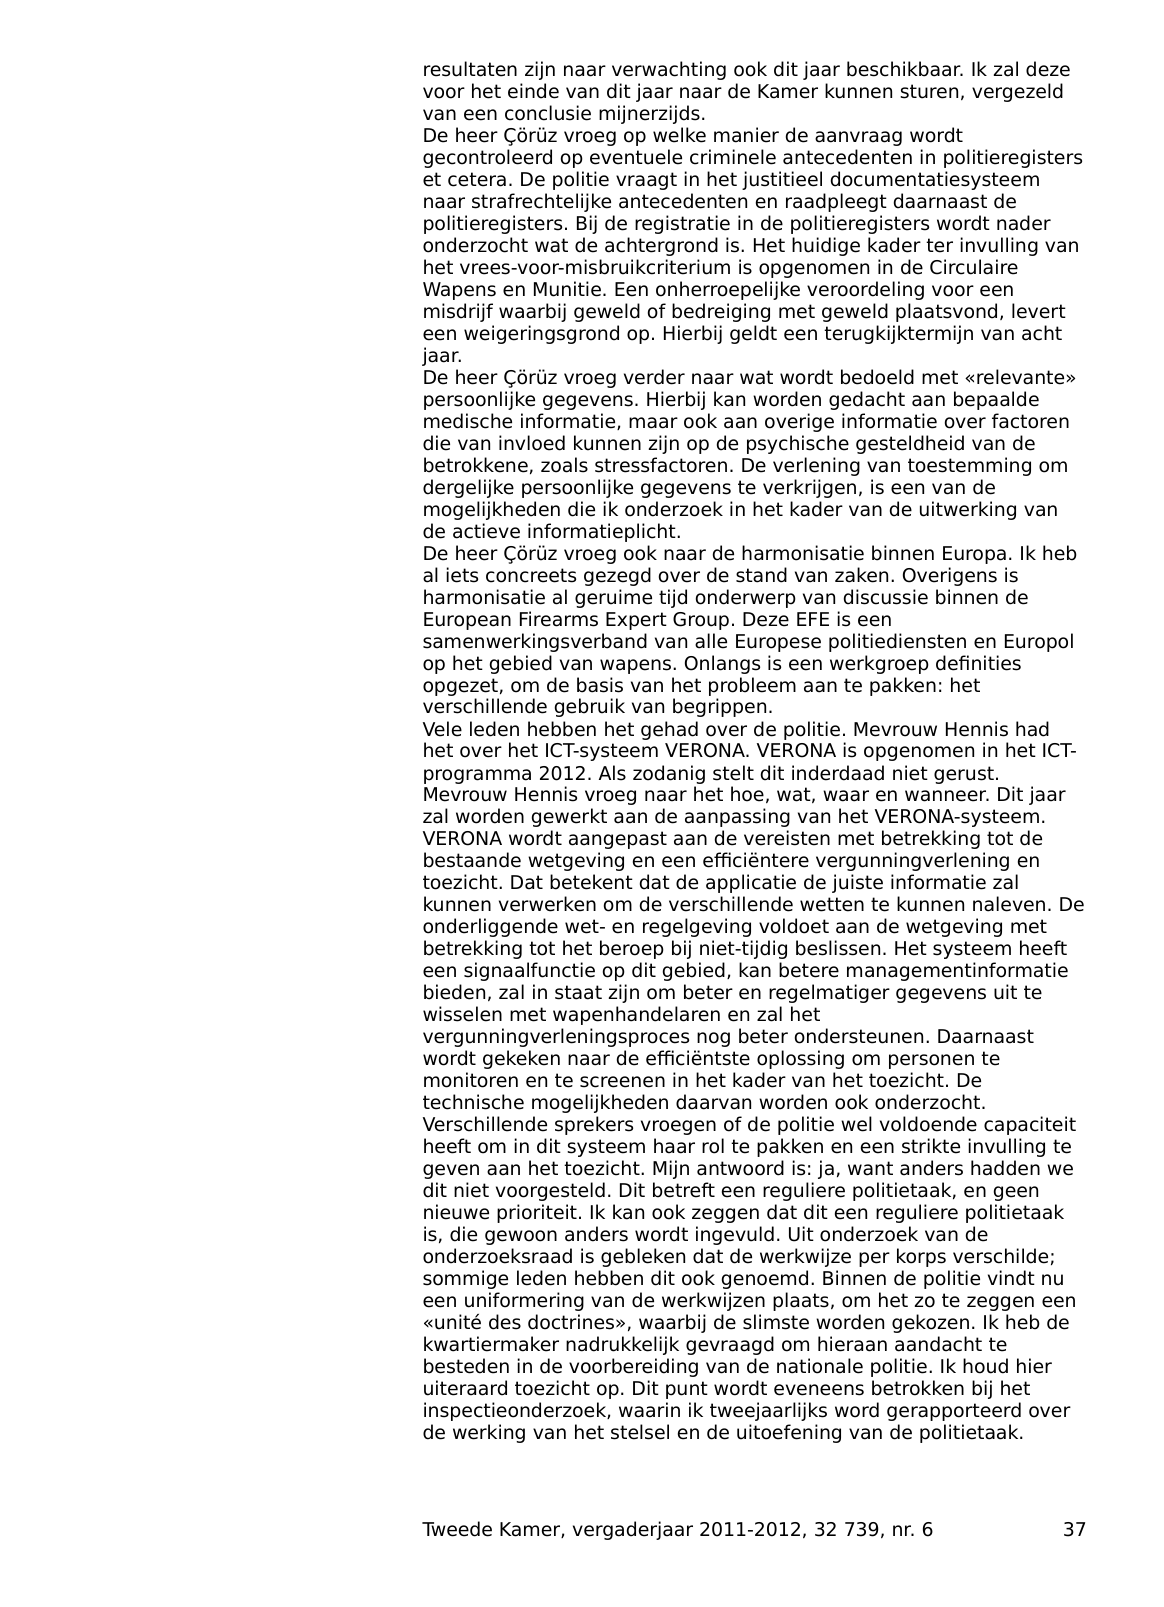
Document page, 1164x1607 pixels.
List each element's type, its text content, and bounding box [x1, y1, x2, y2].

text De heer Çörüz vroeg ook naar de harmonisatie binnen Europa. Ik heb al iets concreets gezegd over de stand van zaken. Overigens is harmonisatie al geruime tijd onderwerp van discussie binnen de European Firearms Expert Group. Deze EFE is een samenwerkingsverband van alle Europese politiediensten en Europol op het gebied van wapens. Onlangs is een werkgroep definities opgezet, om de basis van het probleem aan te pakken: het verschillende gebruik van begrippen. [422, 543, 1087, 718]
text De heer Çörüz vroeg verder naar wat wordt bedoeld met «relevante» persoonlijke gegevens. Hierbij kan worden gedacht aan bepaalde medische informatie, maar ook aan overige informatie over factoren die van invloed kunnen zijn op de psychische gesteldheid van de betrokkene, zoals stressfactoren. De verlening van toestemming om dergelijke persoonlijke gegevens te verkrijgen, is een van de mogelijkheden die ik onderzoek in het kader van de uitwerking van de actieve informatieplicht. [422, 367, 1087, 543]
text Vele leden hebben het gehad over de politie. Mevrouw Hennis had het over het ICT-systeem VERONA. VERONA is opgenomen in het ICT-programma 2012. Als zodanig stelt dit inderdaad niet gerust. Mevrouw Hennis vroeg naar het hoe, wat, waar en wanneer. Dit jaar zal worden gewerkt aan de aanpassing van het VERONA-systeem. VERONA wordt aangepast aan de vereisten met betrekking tot de bestaande wetgeving en een efficiëntere vergunningverlening en toezicht. Dat betekent dat de applicatie de juiste informatie zal kunnen verwerken om de verschillende wetten te kunnen naleven. De onderliggende wet- en regelgeving voldoet aan de wetgeving met betrekking tot het beroep bij niet-tijdig beslissen. Het systeem heeft een signaalfunctie op dit gebied, kan betere managementinformatie bieden, zal in staat zijn om beter en regelmatiger gegevens uit te wisselen met wapenhandelaren en zal het vergunningverleningsproces nog beter ondersteunen. Daarnaast wordt gekeken naar de efficiëntste oplossing om personen te monitoren en te screenen in het kader van het toezicht. De technische mogelijkheden daarvan worden ook onderzocht. [422, 718, 1087, 1114]
text Verschillende sprekers vroegen of de politie wel voldoende capaciteit heeft om in dit systeem haar rol te pakken en een strikte invulling te geven aan het toezicht. Mijn antwoord is: ja, want anders hadden we dit niet voorgesteld. Dit betreft een reguliere politietaak, en geen nieuwe prioriteit. Ik kan ook zeggen dat dit een reguliere politietaak is, die gewoon anders wordt ingevuld. Uit onderzoek van de onderzoeksraad is gebleken dat de werkwijze per korps verschilde; sommige leden hebben dit ook genoemd. Binnen de politie vindt nu een uniformering van de werkwijzen plaats, om het zo te zeggen een «unité des doctrines», waarbij de slimste worden gekozen. Ik heb de kwartiermaker nadrukkelijk gevraagd om hieraan aandacht te besteden in de voorbereiding van de nationale politie. Ik houd hier uiteraard toezicht op. Dit punt wordt eveneens betrokken bij het inspectieonderzoek, waarin ik tweejaarlijks word gerapporteerd over de werking van het stelsel en de uitoefening van de politietaak. [422, 1114, 1087, 1444]
text resultaten zijn naar verwachting ook dit jaar beschikbaar. Ik zal deze voor het einde van dit jaar naar de Kamer kunnen sturen, vergezeld van een conclusie mijnerzijds. [422, 59, 1087, 125]
text De heer Çörüz vroeg op welke manier de aanvraag wordt gecontroleerd op eventuele criminele antecedenten in politieregisters et cetera. De politie vraagt in het justitieel documentatiesysteem naar strafrechtelijke antecedenten en raadpleegt daarnaast de politieregisters. Bij de registratie in de politieregisters wordt nader onderzocht wat de achtergrond is. Het huidige kader ter invulling van het vrees-voor-misbruikcriterium is opgenomen in de Circulaire Wapens en Munitie. Een onherroepelijke veroordeling voor een misdrijf waarbij geweld of bedreiging met geweld plaatsvond, levert een weigeringsgrond op. Hierbij geldt een terugkijktermijn van acht jaar. [422, 125, 1087, 367]
